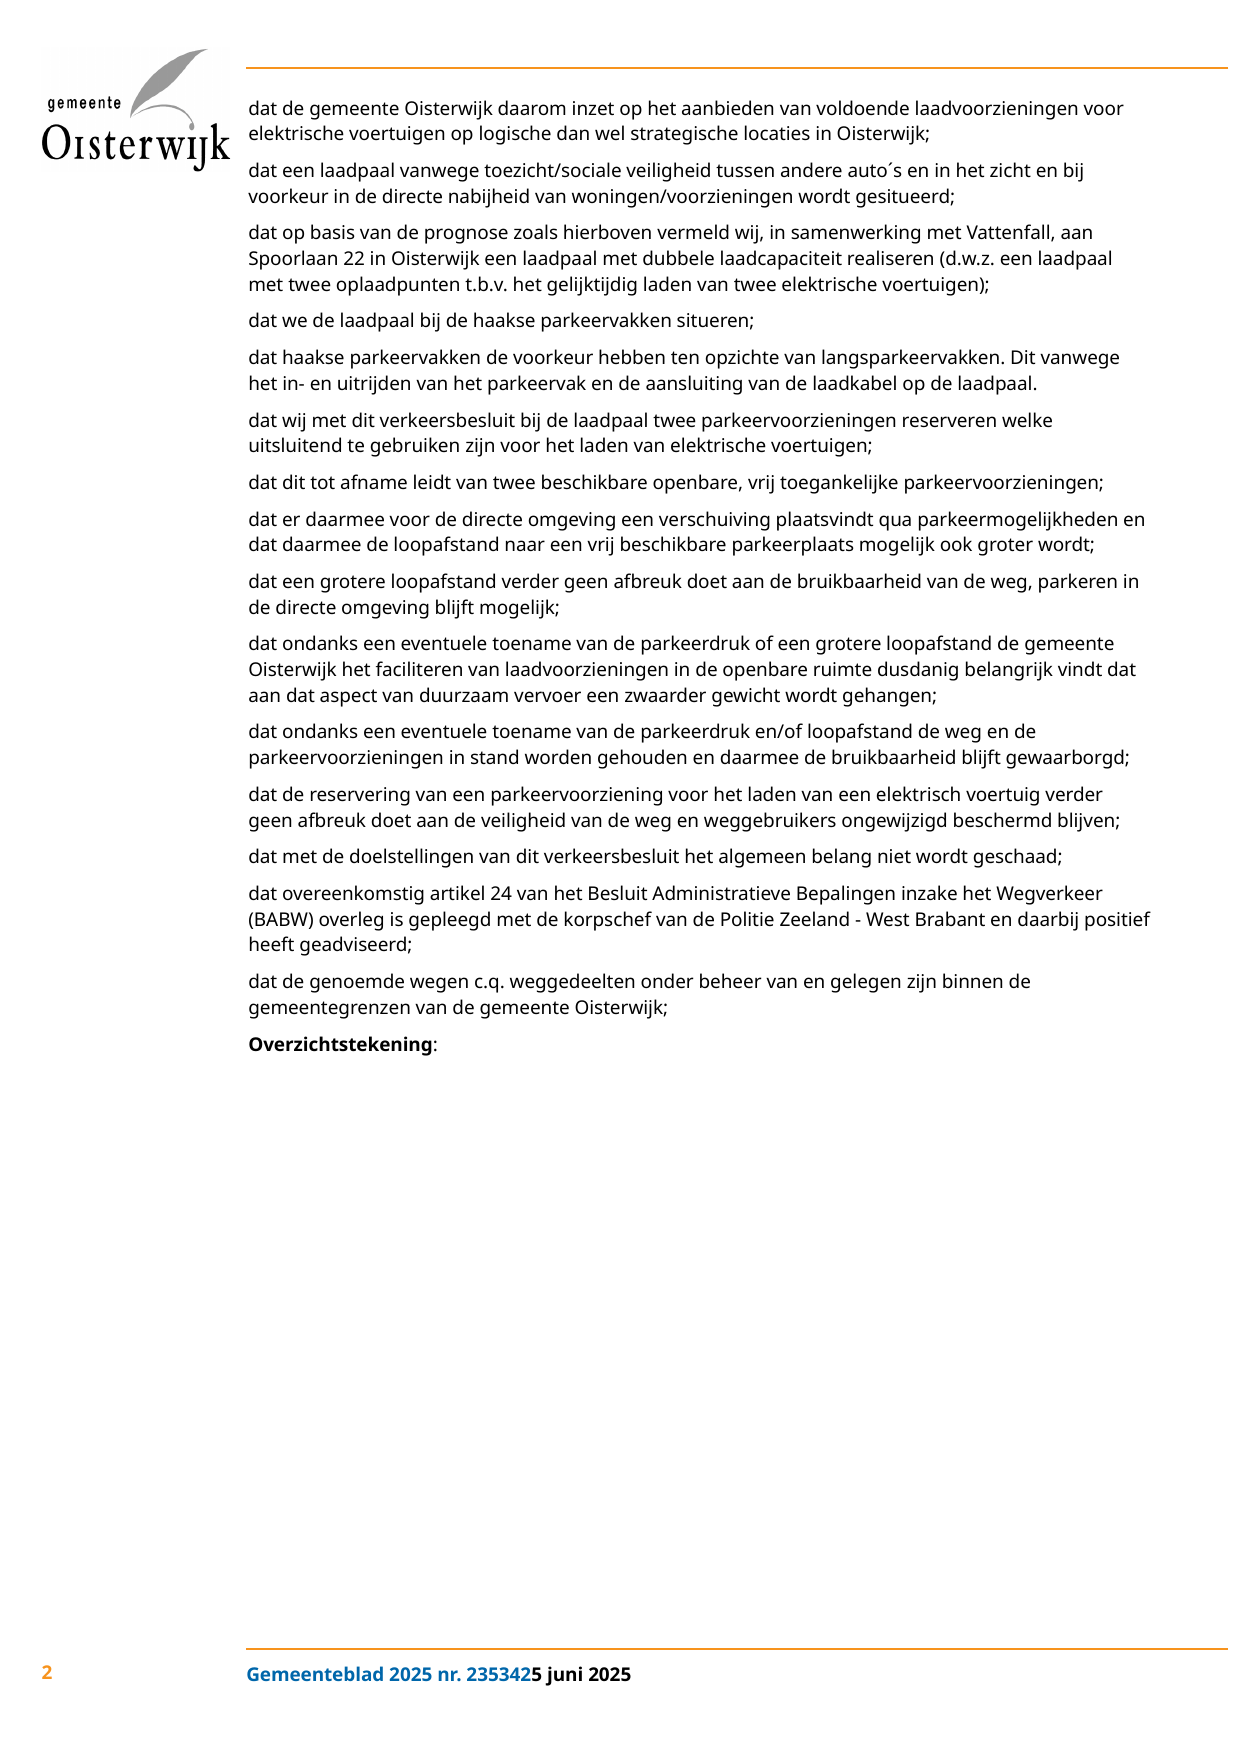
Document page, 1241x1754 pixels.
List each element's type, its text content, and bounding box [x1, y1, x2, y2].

text dat wij met dit verkeersbesluit bij de laadpaal twee parkeervoorzieningen reserveren welke uitsluitend te gebruiken zijn voor het laden van elektrische voertuigen; [248, 407, 1152, 458]
text dat met de doelstellingen van dit verkeersbesluit het algemeen belang niet wordt geschaad; [248, 843, 1152, 869]
text dat haakse parkeervakken de voorkeur hebben ten opzichte van langsparkeervakken. Dit vanwege het in- en uitrijden van het parkeervak en de aansluiting van de laadkabel op de laadpaal. [248, 344, 1152, 396]
text dat een grotere loopafstand verder geen afbreuk doet aan de bruikbaarheid van de weg, parkeren in de directe omgeving blijft mogelijk; [248, 568, 1152, 620]
text dat overeenkomstig artikel 24 van het Besluit Administratieve Bepalingen inzake het Wegverkeer (BABW) overleg is gepleegd met de korpschef van de Politie Zeeland - West Brabant en daarbij positief heeft geadviseerd; [248, 880, 1152, 957]
text dat er daarmee voor de directe omgeving een verschuiving plaatsvindt qua parkeermogelijkheden en dat daarmee de loopafstand naar een vrij beschikbare parkeerplaats mogelijk ook groter wordt; [248, 506, 1152, 557]
text dat dit tot afname leidt van twee beschikbare openbare, vrij toegankelijke parkeervoorzieningen; [248, 469, 1152, 495]
text dat ondanks een eventuele toename van de parkeerdruk of een grotere loopafstand de gemeente Oisterwijk het faciliteren van laadvoorzieningen in de openbare ruimte dusdanig belangrijk vindt dat aan dat aspect van duurzaam vervoer een zwaarder gewicht wordt gehangen; [248, 631, 1152, 708]
text dat ondanks een eventuele toename van de parkeerdruk en/of loopafstand de weg en de parkeervoorzieningen in stand worden gehouden en daarmee de bruikbaarheid blijft gewaarborgd; [248, 719, 1152, 770]
text dat op basis van de prognose zoals hierboven vermeld wij, in samenwerking met Vattenfall, aan Spoorlaan 22 in Oisterwijk een laadpaal met dubbele laadcapaciteit realiseren (d.w.z. een laadpaal met twee oplaadpunten t.b.v. het gelijktijdig laden van twee elektrische voertuigen); [248, 219, 1152, 297]
text dat de gemeente Oisterwijk daarom inzet op het aanbieden van voldoende laadvoorzieningen voor elektrische voertuigen op logische dan wel strategische locaties in Oisterwijk; [248, 95, 1152, 146]
text dat we de laadpaal bij de haakse parkeervakken situeren; [248, 308, 1152, 333]
picture [41, 47, 231, 172]
text dat de genoemde wegen c.q. weggedeelten onder beheer van en gelegen zijn binnen de gemeentegrenzen van de gemeente Oisterwijk; [248, 968, 1152, 1020]
text Overzichtstekening: [248, 1031, 1152, 1056]
text dat de reservering van een parkeervoorziening voor het laden van een elektrisch voertuig verder geen afbreuk doet aan de veiligheid van de weg en weggebruikers ongewijzigd beschermd blijven; [248, 781, 1152, 833]
text dat een laadpaal vanwege toezicht/sociale veiligheid tussen andere auto´s en in het zicht en bij voorkeur in de directe nabijheid van woningen/voorzieningen wordt gesitueerd; [248, 157, 1152, 209]
